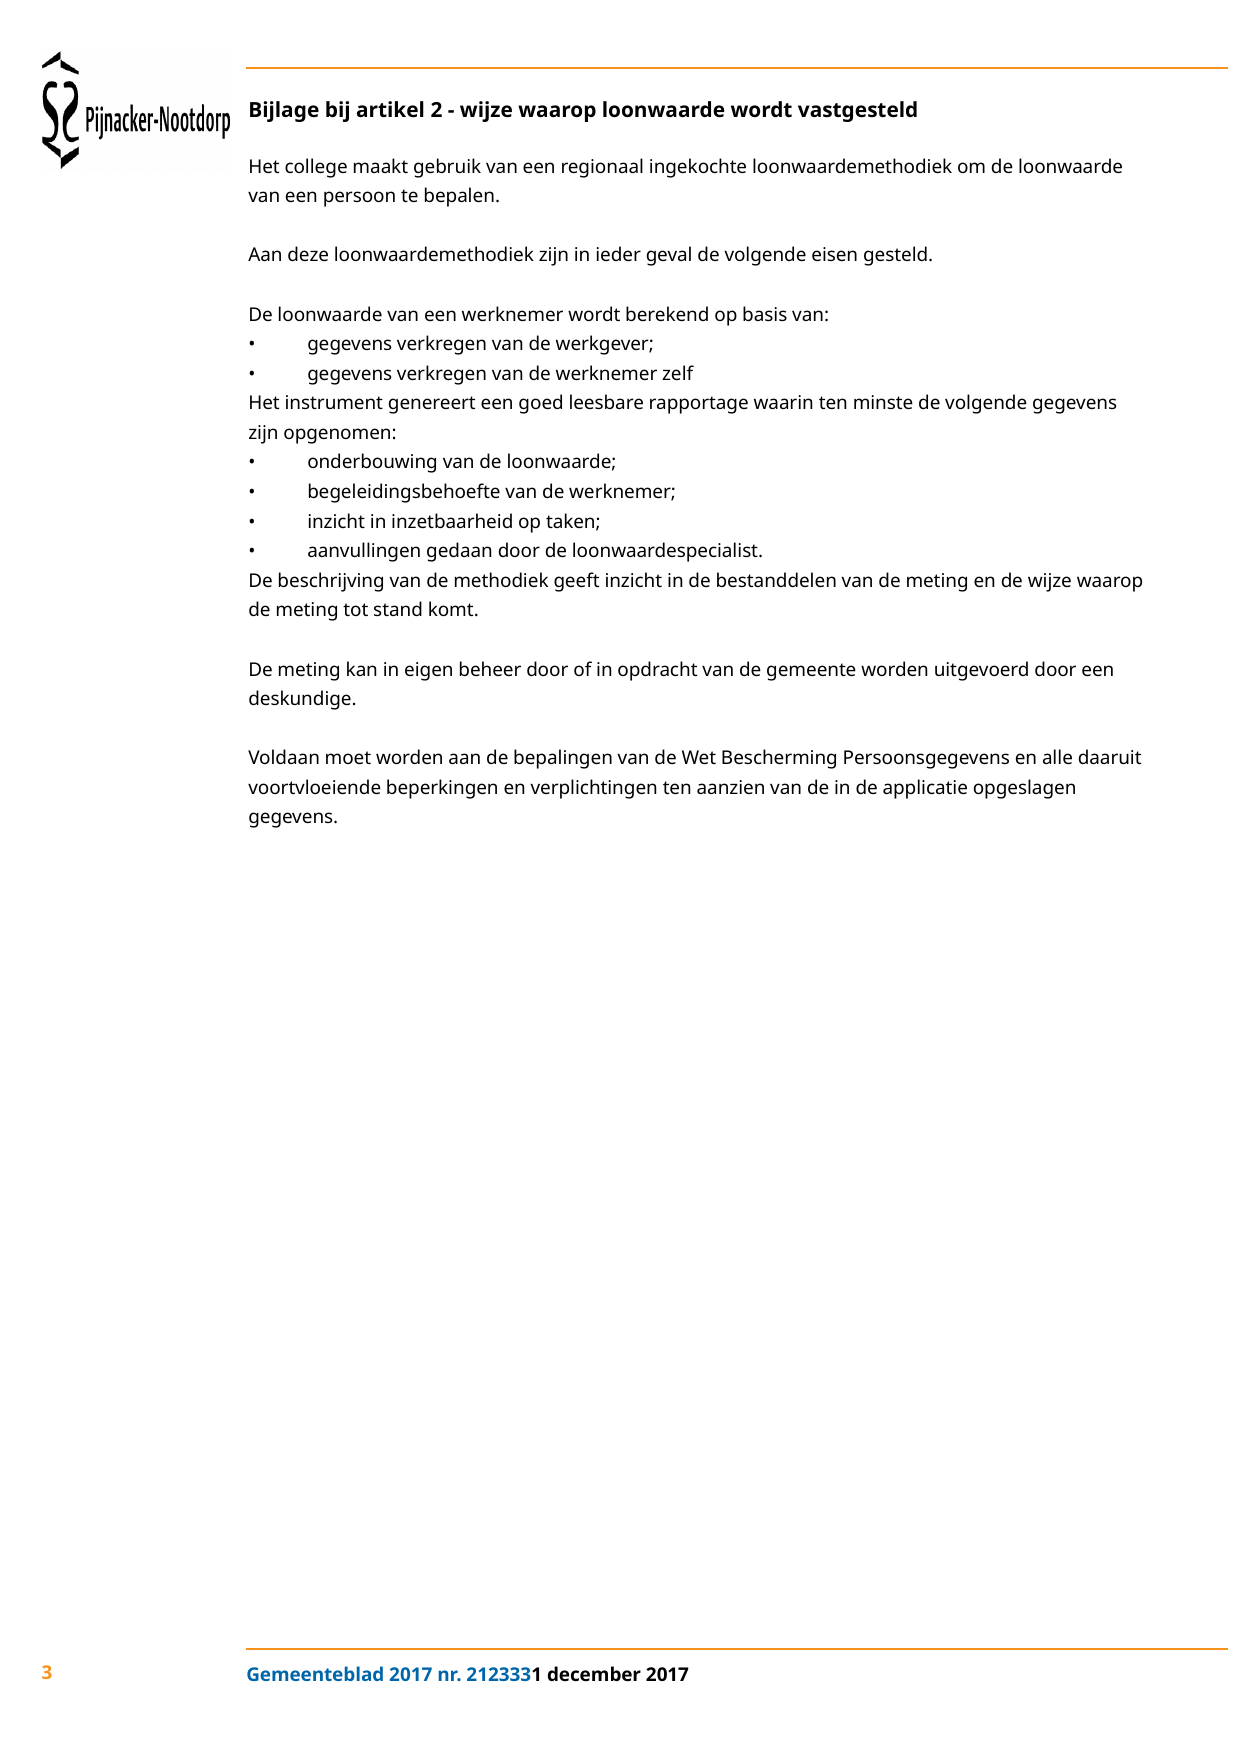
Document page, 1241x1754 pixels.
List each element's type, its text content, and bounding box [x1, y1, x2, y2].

text Bijlage bij artikel 2 - wijze waarop loonwaarde wordt vastgesteld [248, 95, 1152, 123]
list onderbouwing van de loonwaarde; [248, 449, 1152, 474]
text De meting kan in eigen beheer door of in opdracht van de gemeente worden uitgevoerd door een deskundige. [248, 656, 1152, 711]
text Aan deze loonwaardemethodiek zijn in ieder geval de volgende eisen gesteld. [248, 242, 1152, 267]
text Het instrument genereert een goed leesbare rapportage waarin ten minste de volgende gegevens zijn opgenomen: [248, 389, 1152, 445]
list inzicht in inzetbaarheid op taken; [248, 508, 1152, 534]
picture [41, 47, 231, 172]
list gegevens verkregen van de werkgever; [248, 330, 1152, 356]
text Voldaan moet worden aan de bepalingen van de Wet Bescherming Persoonsgegevens en alle daaruit voortvloeiende beperkingen en verplichtingen ten aanzien van de in de applicatie opgeslagen gegevens. [248, 744, 1152, 829]
text Het college maakt gebruik van een regionaal ingekochte loonwaardemethodiek om de loonwaarde van een persoon te bepalen. [248, 153, 1152, 208]
text De loonwaarde van een werknemer wordt berekend op basis van: [248, 301, 1152, 327]
text De beschrijving van de methodiek geeft inzicht in de bestanddelen van de meting en de wijze waarop de meting tot stand komt. [248, 567, 1152, 622]
list aanvullingen gedaan door de loonwaardespecialist. [248, 537, 1152, 563]
list gegevens verkregen van de werknemer zelf [248, 360, 1152, 386]
list begeleidingsbehoefte van de werknemer; [248, 478, 1152, 504]
